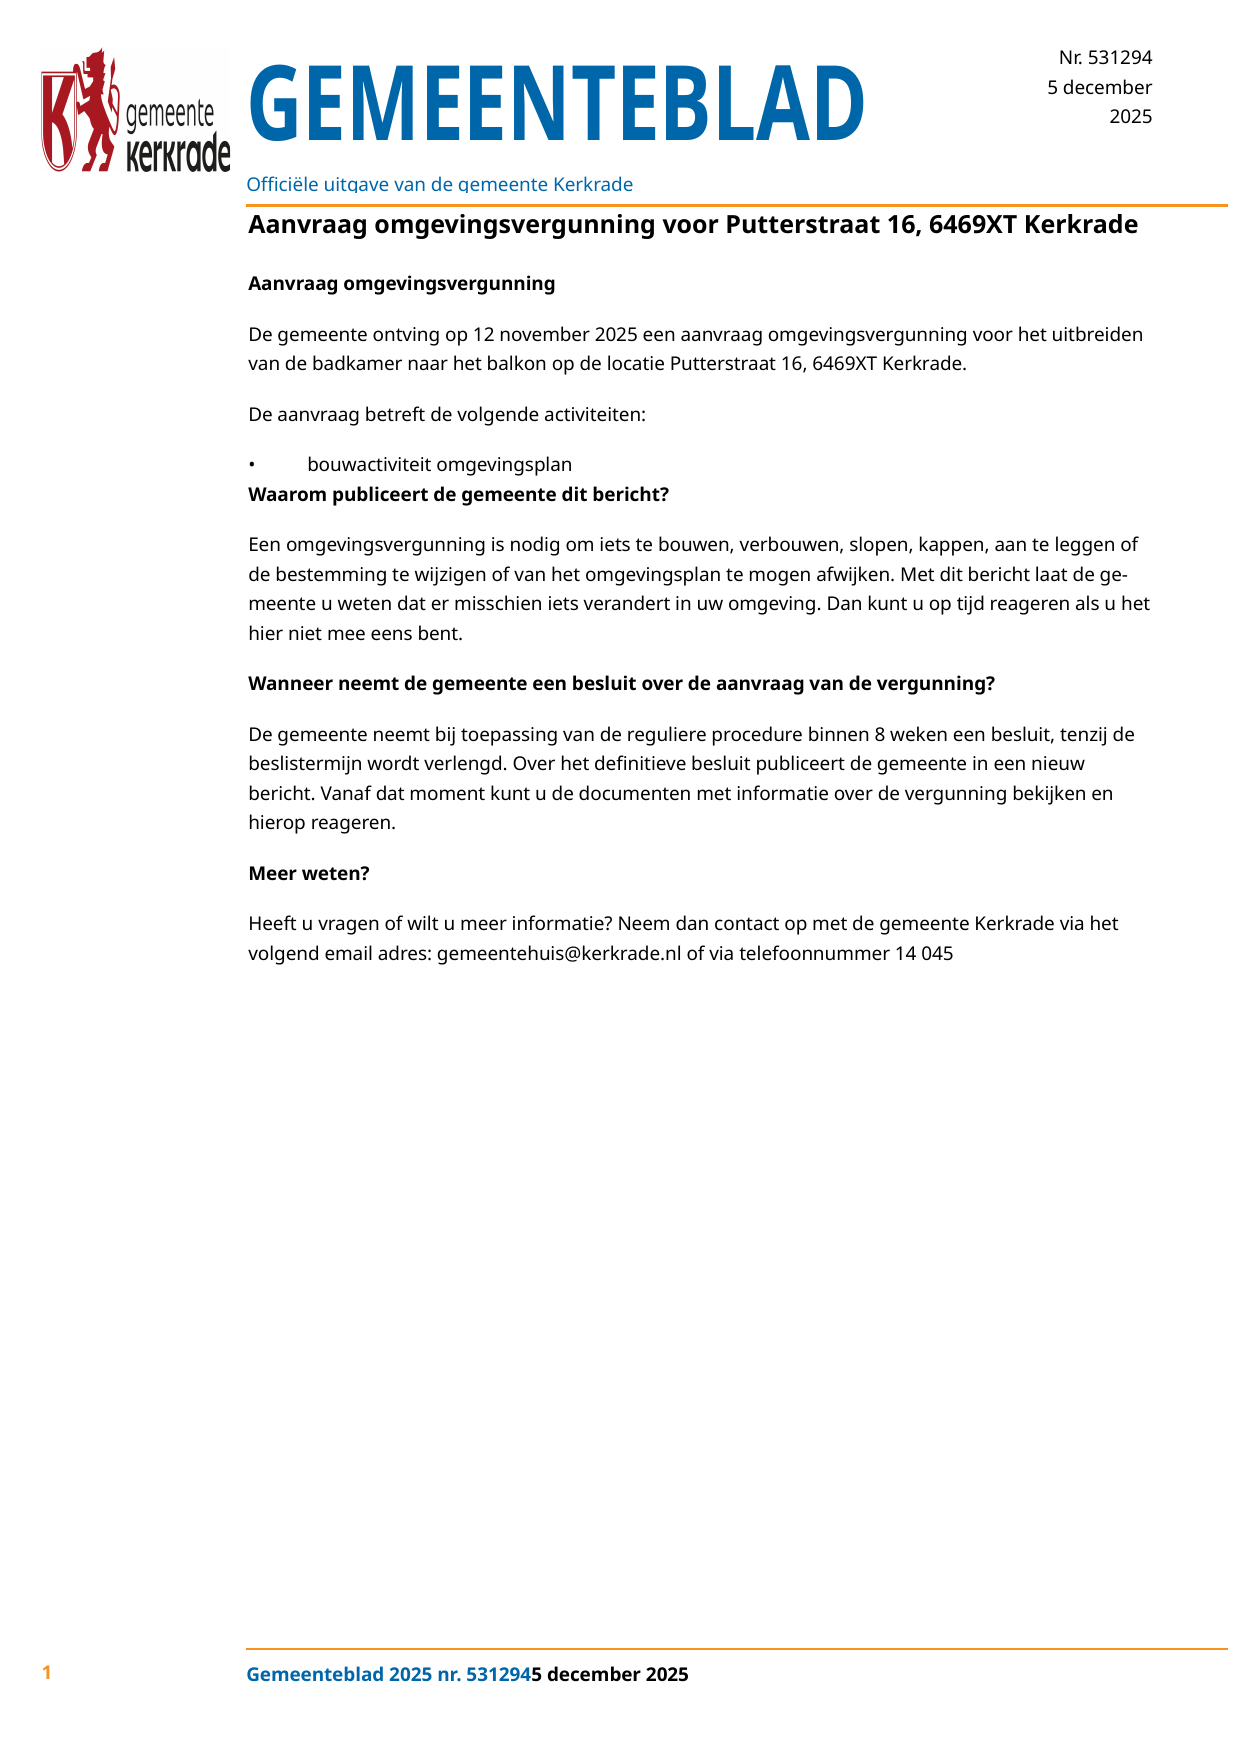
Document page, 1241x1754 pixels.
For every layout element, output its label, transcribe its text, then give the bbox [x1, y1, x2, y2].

text Een omgevingsvergunning is nodig om iets te bouwen, verbouwen, slopen, kappen, aan te leggen of de bestemming te wijzigen of van het omgevingsplan te mogen afwijken. Met dit bericht laat de ge- meente u weten dat er misschien iets verandert in uw omgeving. Dan kunt u op tijd reageren als u het hier niet mee eens bent. [248, 531, 1152, 646]
picture [41, 47, 231, 172]
text Heeft u vragen of wilt u meer informatie? Neem dan contact op met de gemeente Kerkrade via het volgend email adres: gemeentehuis@kerkrade.nl of via telefoonnummer 14 045 [248, 910, 1152, 966]
text De aanvraag betreft de volgende activiteiten: [248, 401, 1152, 426]
text Aanvraag omgevingsvergunning [248, 270, 1152, 296]
text Wanneer neemt de gemeente een besluit over de aanvraag van de vergunning? [248, 670, 1152, 696]
text Waarom publiceert de gemeente dit bericht? [248, 481, 1152, 506]
text De gemeente neemt bij toepassing van de reguliere procedure binnen 8 weken een besluit, tenzij de beslistermijn wordt verlengd. Over het definitieve besluit publiceert de gemeente in een nieuw bericht. Vanaf dat moment kunt u de documenten met informatie over de vergunning bekijken en hierop reageren. [248, 721, 1152, 835]
list bouwactiviteit omgevingsplan [248, 451, 1152, 477]
text Meer weten? [248, 860, 1152, 886]
text De gemeente ontving op 12 november 2025 een aanvraag omgevingsvergunning voor het uitbreiden van de badkamer naar het balkon op de locatie Putterstraat 16, 6469XT Kerkrade. [248, 321, 1152, 376]
text Aanvraag omgevingsvergunning voor Putterstraat 16, 6469XT Kerkrade [248, 207, 1152, 241]
